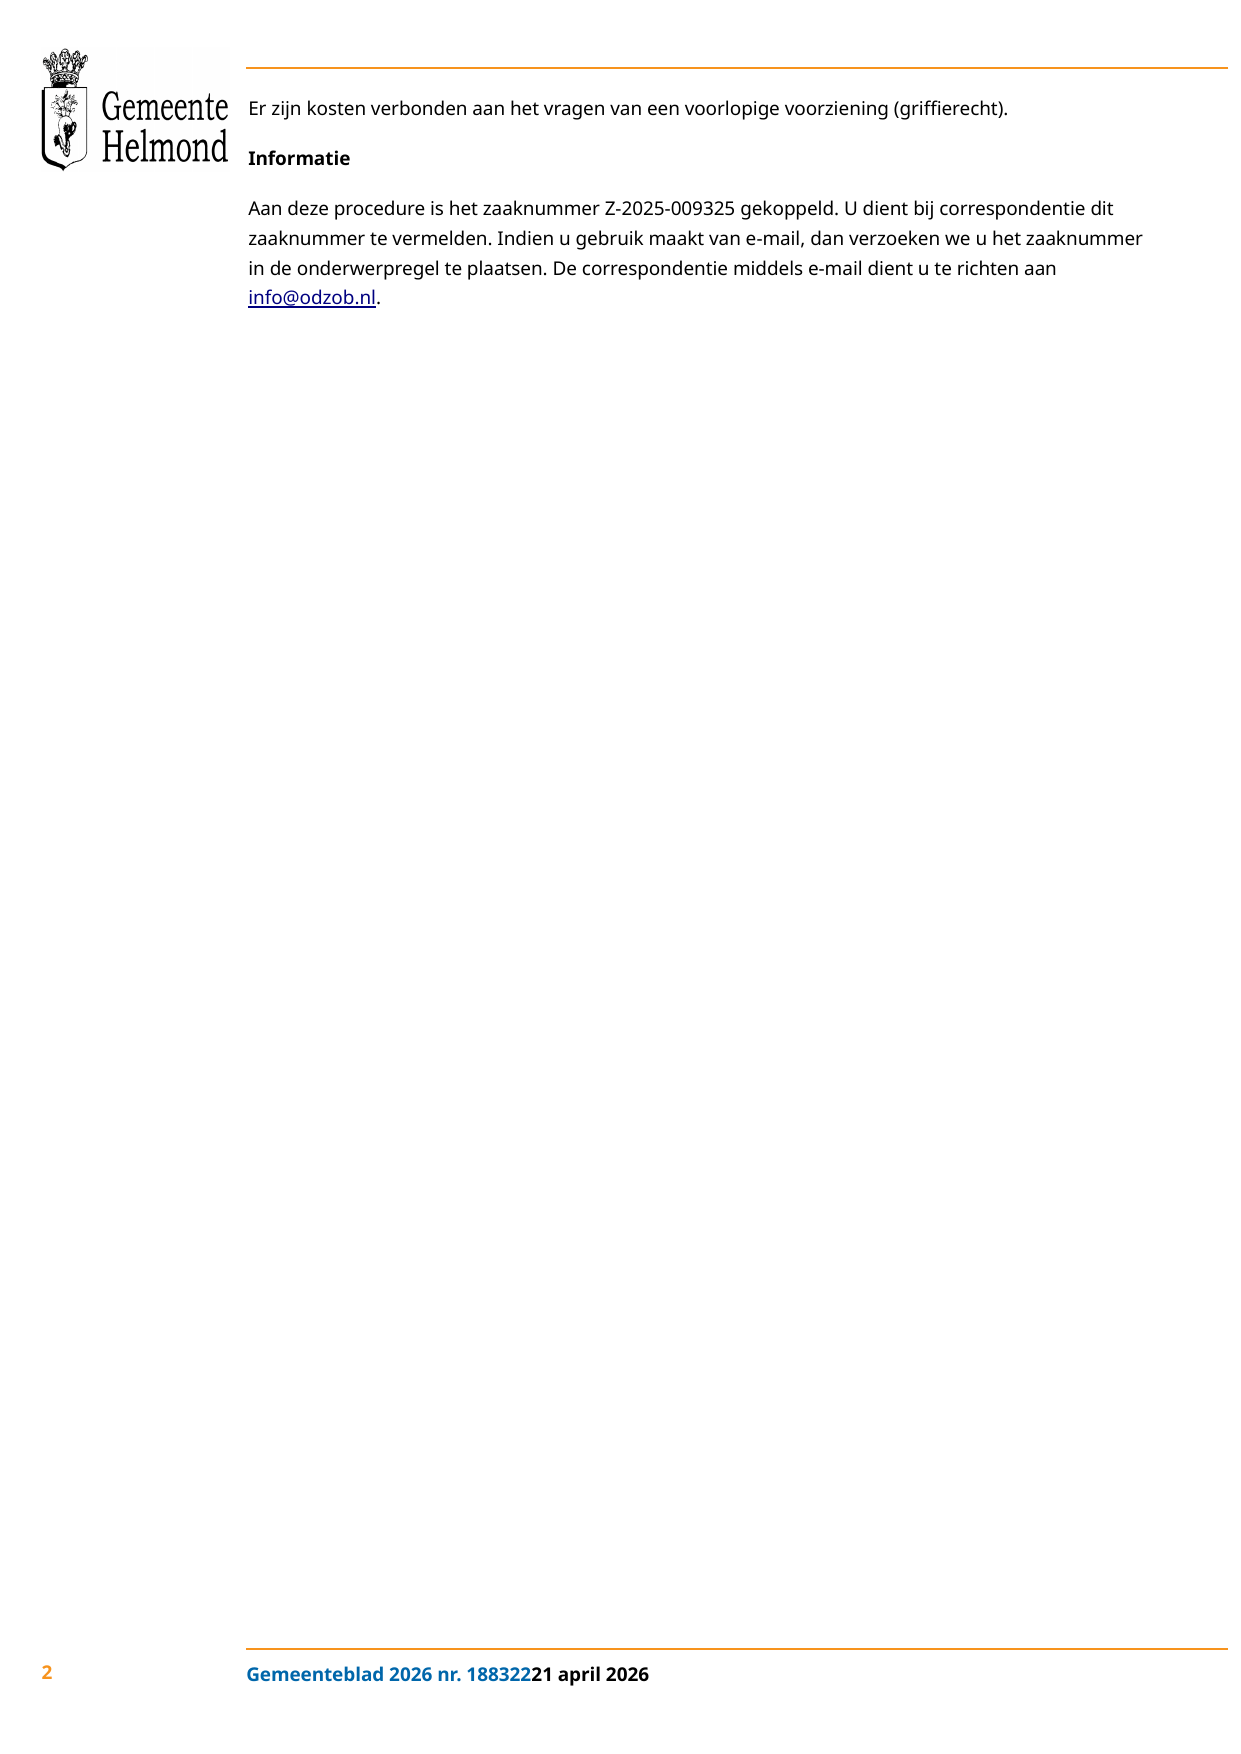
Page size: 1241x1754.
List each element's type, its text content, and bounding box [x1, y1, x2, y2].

text Informatie [248, 145, 1152, 171]
picture [41, 47, 231, 172]
text Er zijn kosten verbonden aan het vragen van een voorlopige voorziening (griffierecht). [248, 95, 1152, 121]
text Aan deze procedure is het zaaknummer Z-2025-009325 gekoppeld. U dient bij correspondentie dit zaaknummer te vermelden. Indien u gebruik maakt van e-mail, dan verzoeken we u het zaaknummer in de onderwerpregel te plaatsen. De correspondentie middels e-mail dient u te richten aan info@odzob.nl. [248, 196, 1152, 310]
